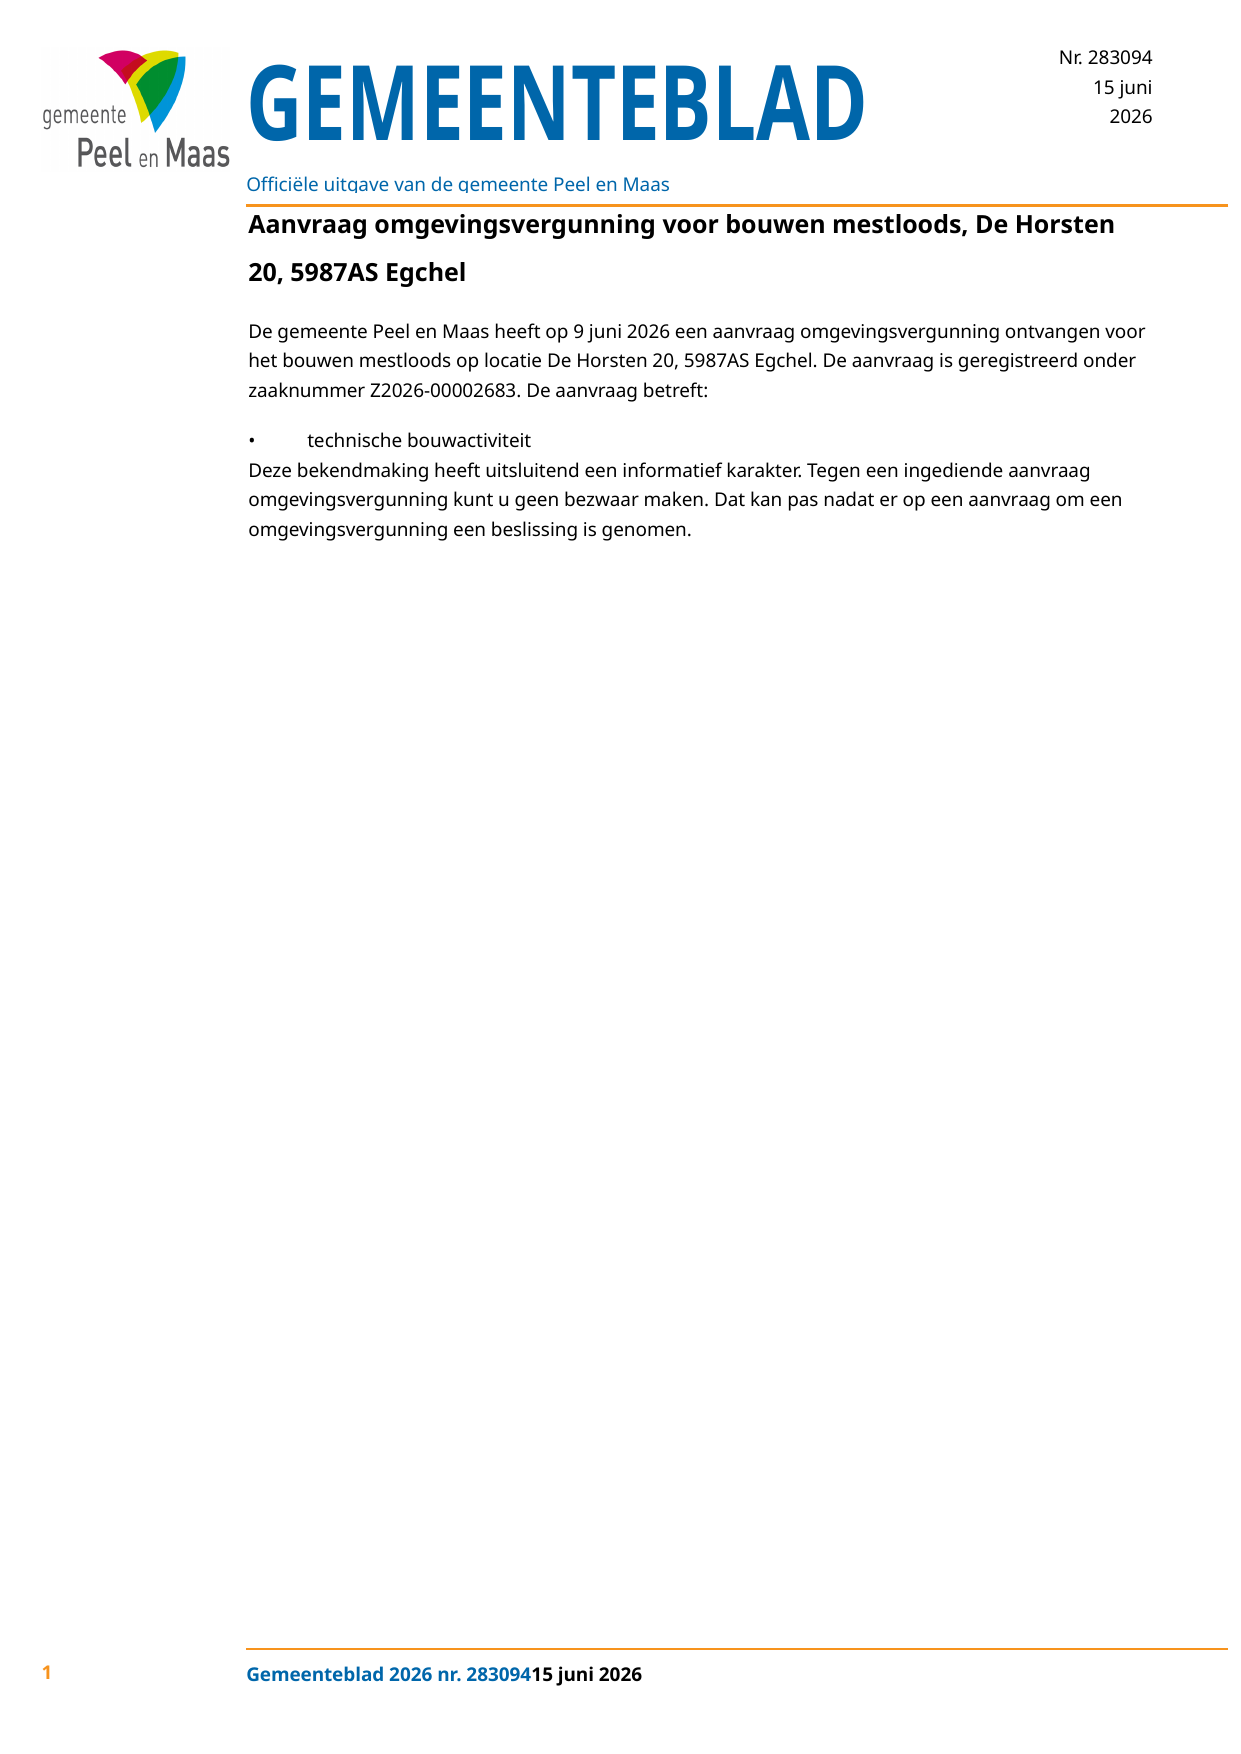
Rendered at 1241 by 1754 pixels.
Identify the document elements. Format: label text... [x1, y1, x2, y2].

list technische bouwactiviteit [248, 427, 1152, 453]
text Aanvraag omgevingsvergunning voor bouwen mestloods, De Horsten 20, 5987AS Egchel [248, 207, 1152, 288]
text De gemeente Peel en Maas heeft op 9 juni 2026 een aanvraag omgevingsvergunning ontvangen voor het bouwen mestloods op locatie De Horsten 20, 5987AS Egchel. De aanvraag is geregistreerd onder zaaknummer Z2026-00002683. De aanvraag betreft: [248, 318, 1152, 403]
text Deze bekendmaking heeft uitsluitend een informatief karakter. Tegen een ingediende aanvraag omgevingsvergunning kunt u geen bezwaar maken. Dat kan pas nadat er op een aanvraag om een omgevingsvergunning een beslissing is genomen. [248, 457, 1152, 542]
picture [41, 47, 231, 172]
